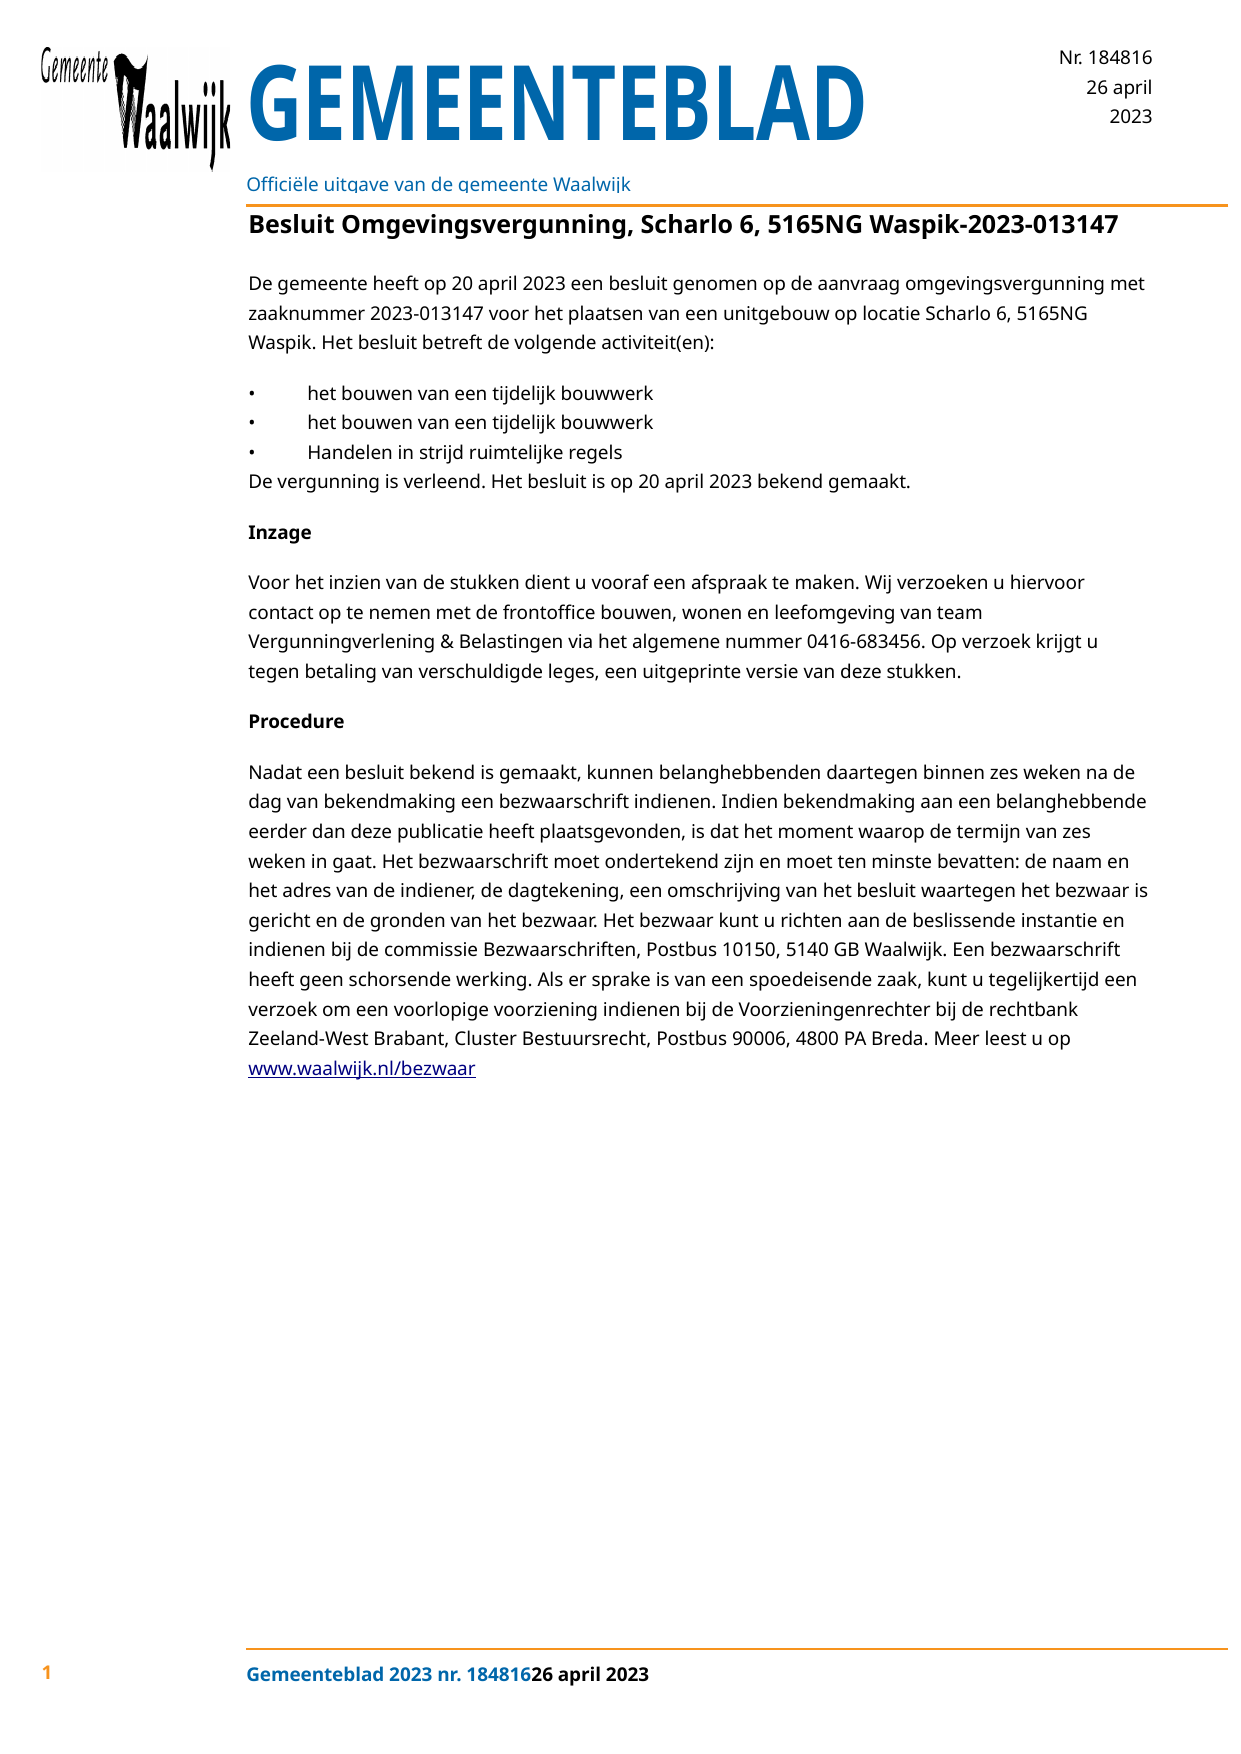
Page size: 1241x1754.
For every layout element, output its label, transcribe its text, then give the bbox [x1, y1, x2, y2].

picture [41, 47, 231, 172]
text Nadat een besluit bekend is gemaakt, kunnen belanghebbenden daartegen binnen zes weken na de dag van bekendmaking een bezwaarschrift indienen. Indien bekendmaking aan een belanghebbende eerder dan deze publicatie heeft plaatsgevonden, is dat het moment waarop de termijn van zes weken in gaat. Het bezwaarschrift moet ondertekend zijn en moet ten minste bevatten: de naam en het adres van de indiener, de dagtekening, een omschrijving van het besluit waartegen het bezwaar is gericht en de gronden van het bezwaar. Het bezwaar kunt u richten aan de beslissende instantie en indienen bij de commissie Bezwaarschriften, Postbus 10150, 5140 GB Waalwijk. Een bezwaarschrift heeft geen schorsende werking. Als er sprake is van een spoedeisende zaak, kunt u tegelijkertijd een verzoek om een voorlopige voorziening indienen bij de Voorzieningenrechter bij de rechtbank Zeeland-West Brabant, Cluster Bestuursrecht, Postbus 90006, 4800 PA Breda. Meer leest u op www.waalwijk.nl/bezwaar [248, 759, 1152, 1081]
list het bouwen van een tijdelijk bouwwerk [248, 380, 1152, 406]
text Procedure [248, 709, 1152, 734]
text Besluit Omgevingsvergunning, Scharlo 6, 5165NG Waspik-2023-013147 [248, 207, 1152, 241]
text Inzage [248, 519, 1152, 545]
text De gemeente heeft op 20 april 2023 een besluit genomen op de aanvraag omgevingsvergunning met zaaknummer 2023-013147 voor het plaatsen van een unitgebouw op locatie Scharlo 6, 5165NG Waspik. Het besluit betreft de volgende activiteit(en): [248, 270, 1152, 355]
list het bouwen van een tijdelijk bouwwerk [248, 409, 1152, 435]
list Handelen in strijd ruimtelijke regels [248, 439, 1152, 465]
text Voor het inzien van de stukken dient u vooraf een afspraak te maken. Wij verzoeken u hiervoor contact op te nemen met de frontoffice bouwen, wonen en leefomgeving van team Vergunningverlening & Belastingen via het algemene nummer 0416-683456. Op verzoek krijgt u tegen betaling van verschuldigde leges, een uitgeprinte versie van deze stukken. [248, 569, 1152, 684]
text De vergunning is verleend. Het besluit is op 20 april 2023 bekend gemaakt. [248, 469, 1152, 494]
